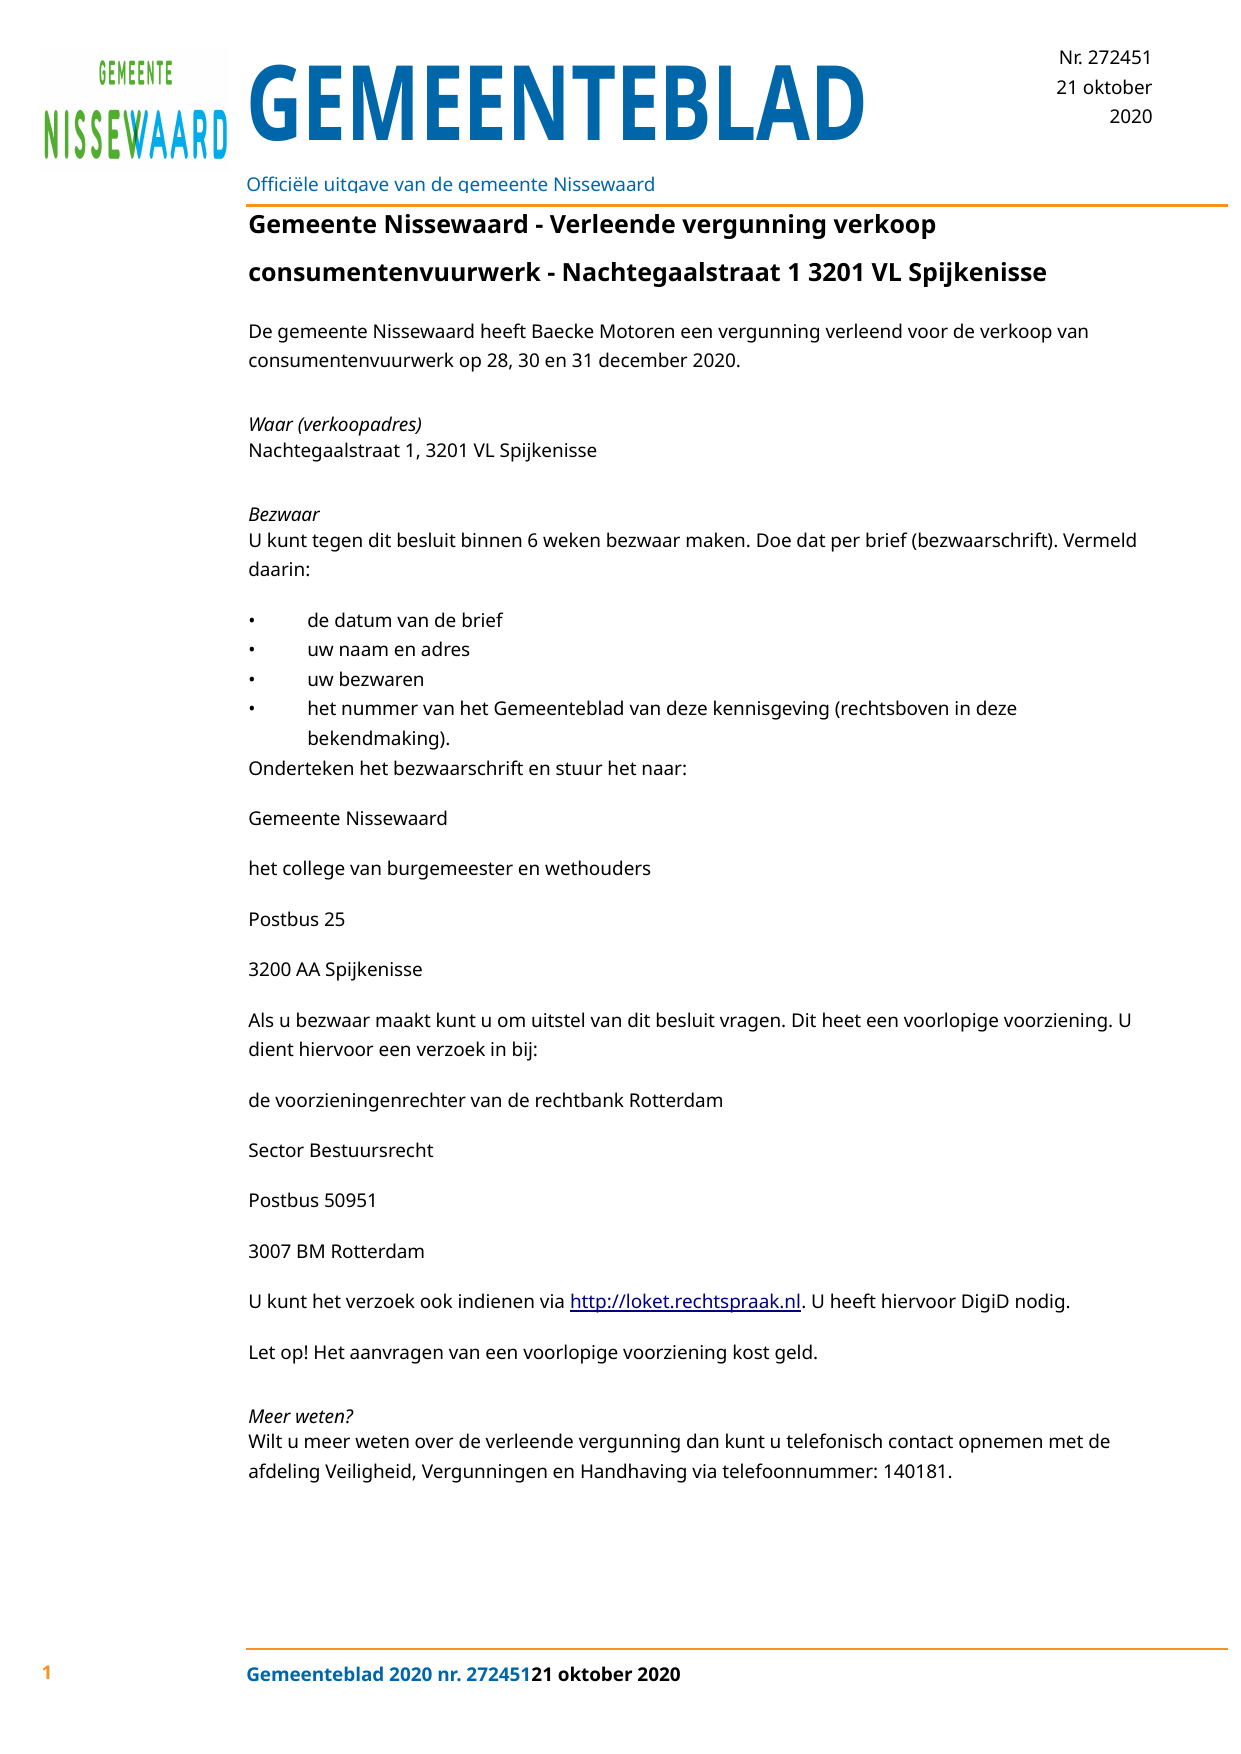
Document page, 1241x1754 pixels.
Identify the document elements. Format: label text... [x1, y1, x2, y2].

text U kunt het verzoek ook indienen via http://loket.rechtspraak.nl. U heeft hiervoor DigiD nodig. [248, 1288, 1152, 1314]
text Postbus 50951 [248, 1188, 1152, 1213]
text Als u bezwaar maakt kunt u om uitstel van dit besluit vragen. Dit heet een voorlopige voorziening. U dient hiervoor een verzoek in bij: [248, 1007, 1152, 1062]
list het nummer van het Gemeenteblad van deze kennisgeving (rechtsboven in deze bekendmaking). [248, 696, 1152, 751]
list de datum van de brief [248, 607, 1152, 633]
text Sector Bestuursrecht [248, 1137, 1152, 1163]
text Onderteken het bezwaarschrift en stuur het naar: [248, 755, 1152, 781]
text Bezwaar [248, 501, 1152, 527]
text Gemeente Nissewaard - Verleende vergunning verkoop consumentenvuurwerk - Nachtegaalstraat 1 3201 VL Spijkenisse [248, 207, 1152, 288]
text het college van burgemeester en wethouders [248, 856, 1152, 881]
text U kunt tegen dit besluit binnen 6 weken bezwaar maken. Doe dat per brief (bezwaarschrift). Vermeld daarin: [248, 527, 1152, 582]
picture [41, 47, 231, 172]
text De gemeente Nissewaard heeft Baecke Motoren een vergunning verleend voor de verkoop van consumentenvuurwerk op 28, 30 en 31 december 2020. [248, 318, 1152, 373]
text 3007 BM Rotterdam [248, 1238, 1152, 1264]
text de voorzieningenrechter van de rechtbank Rotterdam [248, 1087, 1152, 1113]
text Let op! Het aanvragen van een voorlopige voorziening kost geld. [248, 1339, 1152, 1365]
text Meer weten? [248, 1403, 1152, 1429]
text Nachtegaalstraat 1, 3201 VL Spijkenisse [248, 437, 1152, 463]
text Waar (verkoopadres) [248, 411, 1152, 437]
text 3200 AA Spijkenisse [248, 956, 1152, 982]
list uw bezwaren [248, 666, 1152, 692]
text Postbus 25 [248, 906, 1152, 932]
text Wilt u meer weten over de verleende vergunning dan kunt u telefonisch contact opnemen met de afdeling Veiligheid, Vergunningen en Handhaving via telefoonnummer: 140181. [248, 1429, 1152, 1484]
list uw naam en adres [248, 636, 1152, 662]
text Gemeente Nissewaard [248, 805, 1152, 831]
